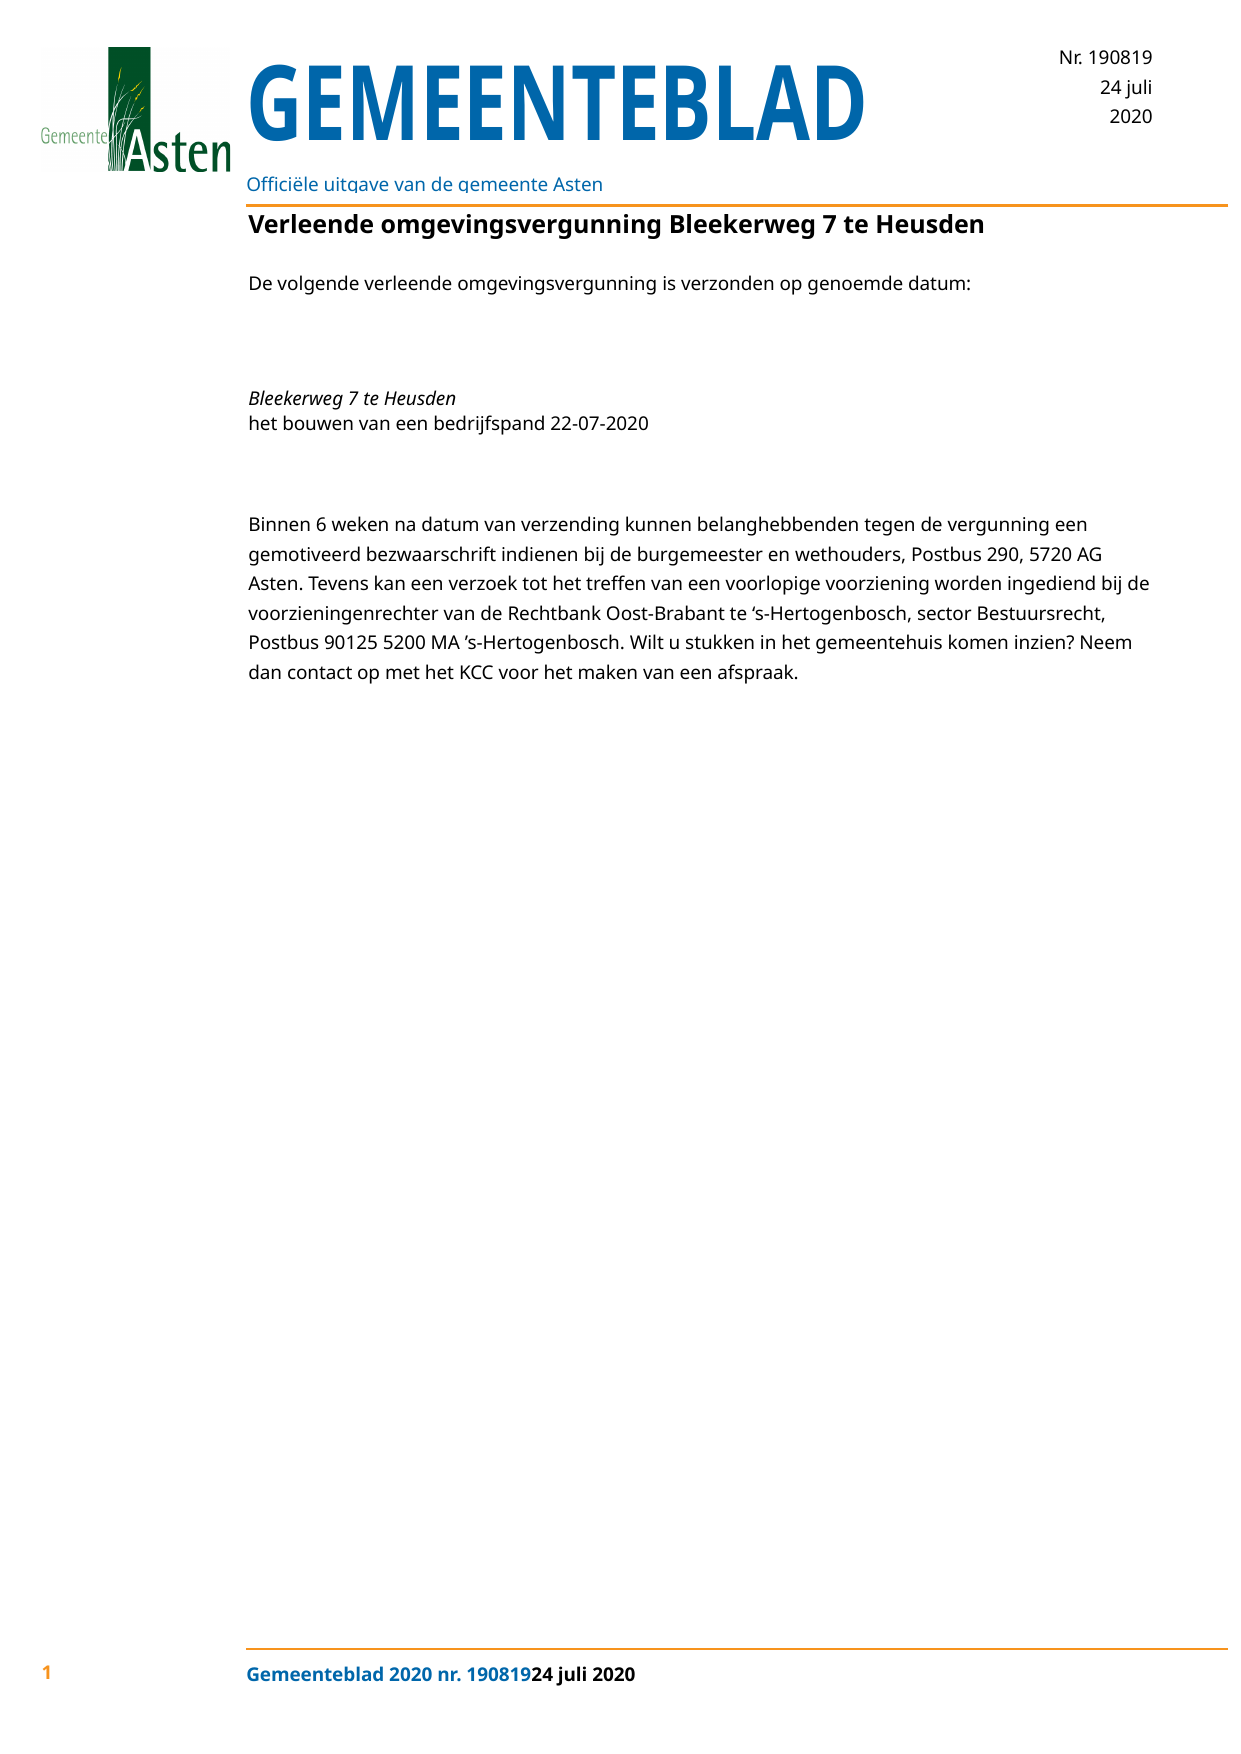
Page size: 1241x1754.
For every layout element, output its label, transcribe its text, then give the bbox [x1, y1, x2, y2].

text Verleende omgevingsvergunning Bleekerweg 7 te Heusden [248, 207, 1152, 241]
text het bouwen van een bedrijfspand 22-07-2020 [248, 410, 1152, 436]
picture [41, 47, 231, 172]
text Binnen 6 weken na datum van verzending kunnen belanghebbenden tegen de vergunning een gemotiveerd bezwaarschrift indienen bij de burgemeester en wethouders, Postbus 290, 5720 AG Asten. Tevens kan een verzoek tot het treffen van een voorlopige voorziening worden ingediend bij de voorzieningenrechter van de Rechtbank Oost-Brabant te ‘s-Hertogenbosch, sector Bestuursrecht, Postbus 90125 5200 MA ’s-Hertogenbosch. Wilt u stukken in het gemeentehuis komen inzien? Neem dan contact op met het KCC voor het maken van een afspraak. [248, 511, 1152, 685]
text De volgende verleende omgevingsvergunning is verzonden op genoemde datum: [248, 270, 1152, 296]
text Bleekerweg 7 te Heusden [248, 385, 1152, 410]
